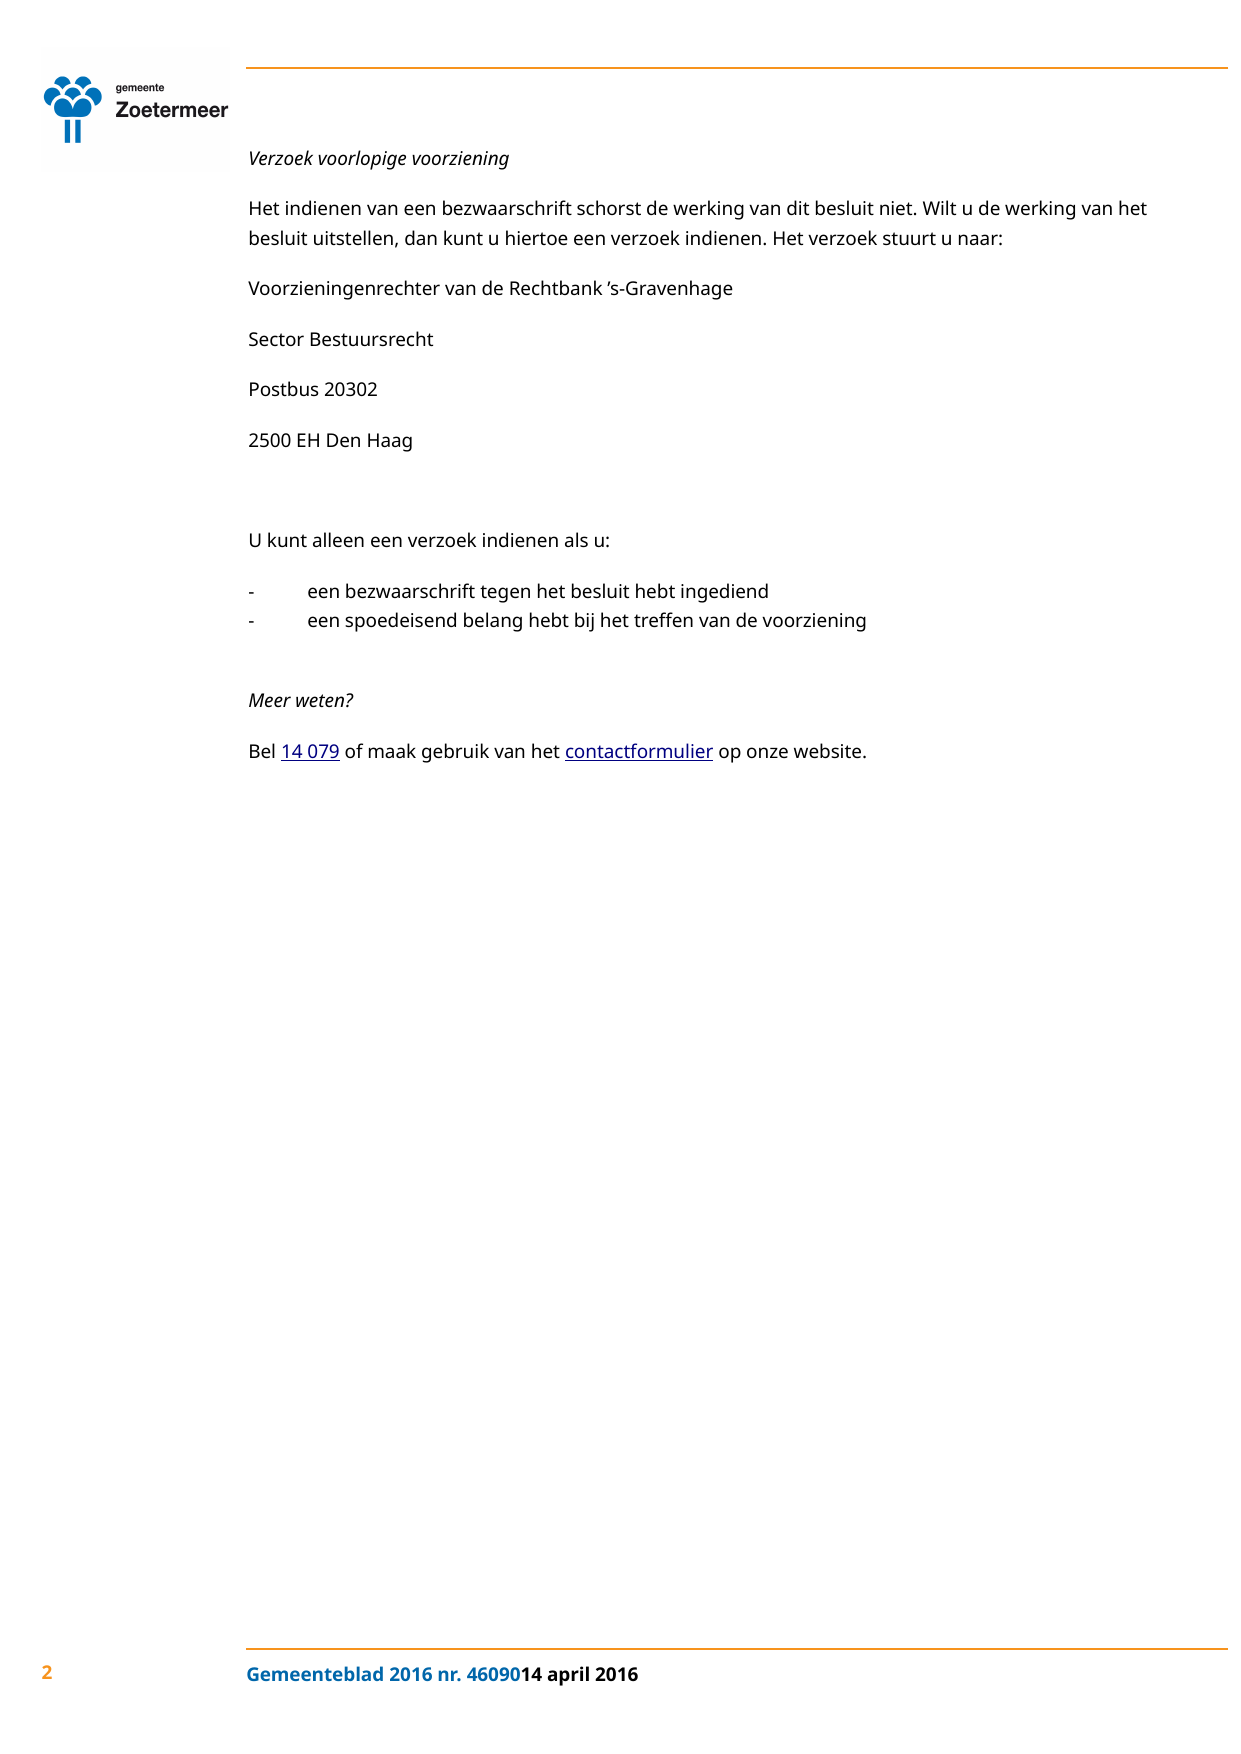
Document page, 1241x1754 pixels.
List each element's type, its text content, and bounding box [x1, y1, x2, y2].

list een bezwaarschrift tegen het besluit hebt ingediend [248, 578, 1152, 604]
text Verzoek voorlopige voorziening [248, 145, 1152, 171]
text Voorzieningenrechter van de Rechtbank ’s-Gravenhage [248, 276, 1152, 301]
text Sector Bestuursrecht [248, 326, 1152, 352]
text 2500 EH Den Haag [248, 427, 1152, 453]
text Postbus 20302 [248, 376, 1152, 402]
text Meer weten? [248, 688, 1152, 713]
text Het indienen van een bezwaarschrift schorst de werking van dit besluit niet. Wilt u de werking van het besluit uitstellen, dan kunt u hiertoe een verzoek indienen. Het verzoek stuurt u naar: [248, 196, 1152, 251]
list een spoedeisend belang hebt bij het treffen van de voorziening [248, 608, 1152, 633]
text Bel 14 079 of maak gebruik van het contactformulier op onze website. [248, 738, 1152, 764]
picture [41, 47, 231, 172]
text U kunt alleen een verzoek indienen als u: [248, 528, 1152, 553]
